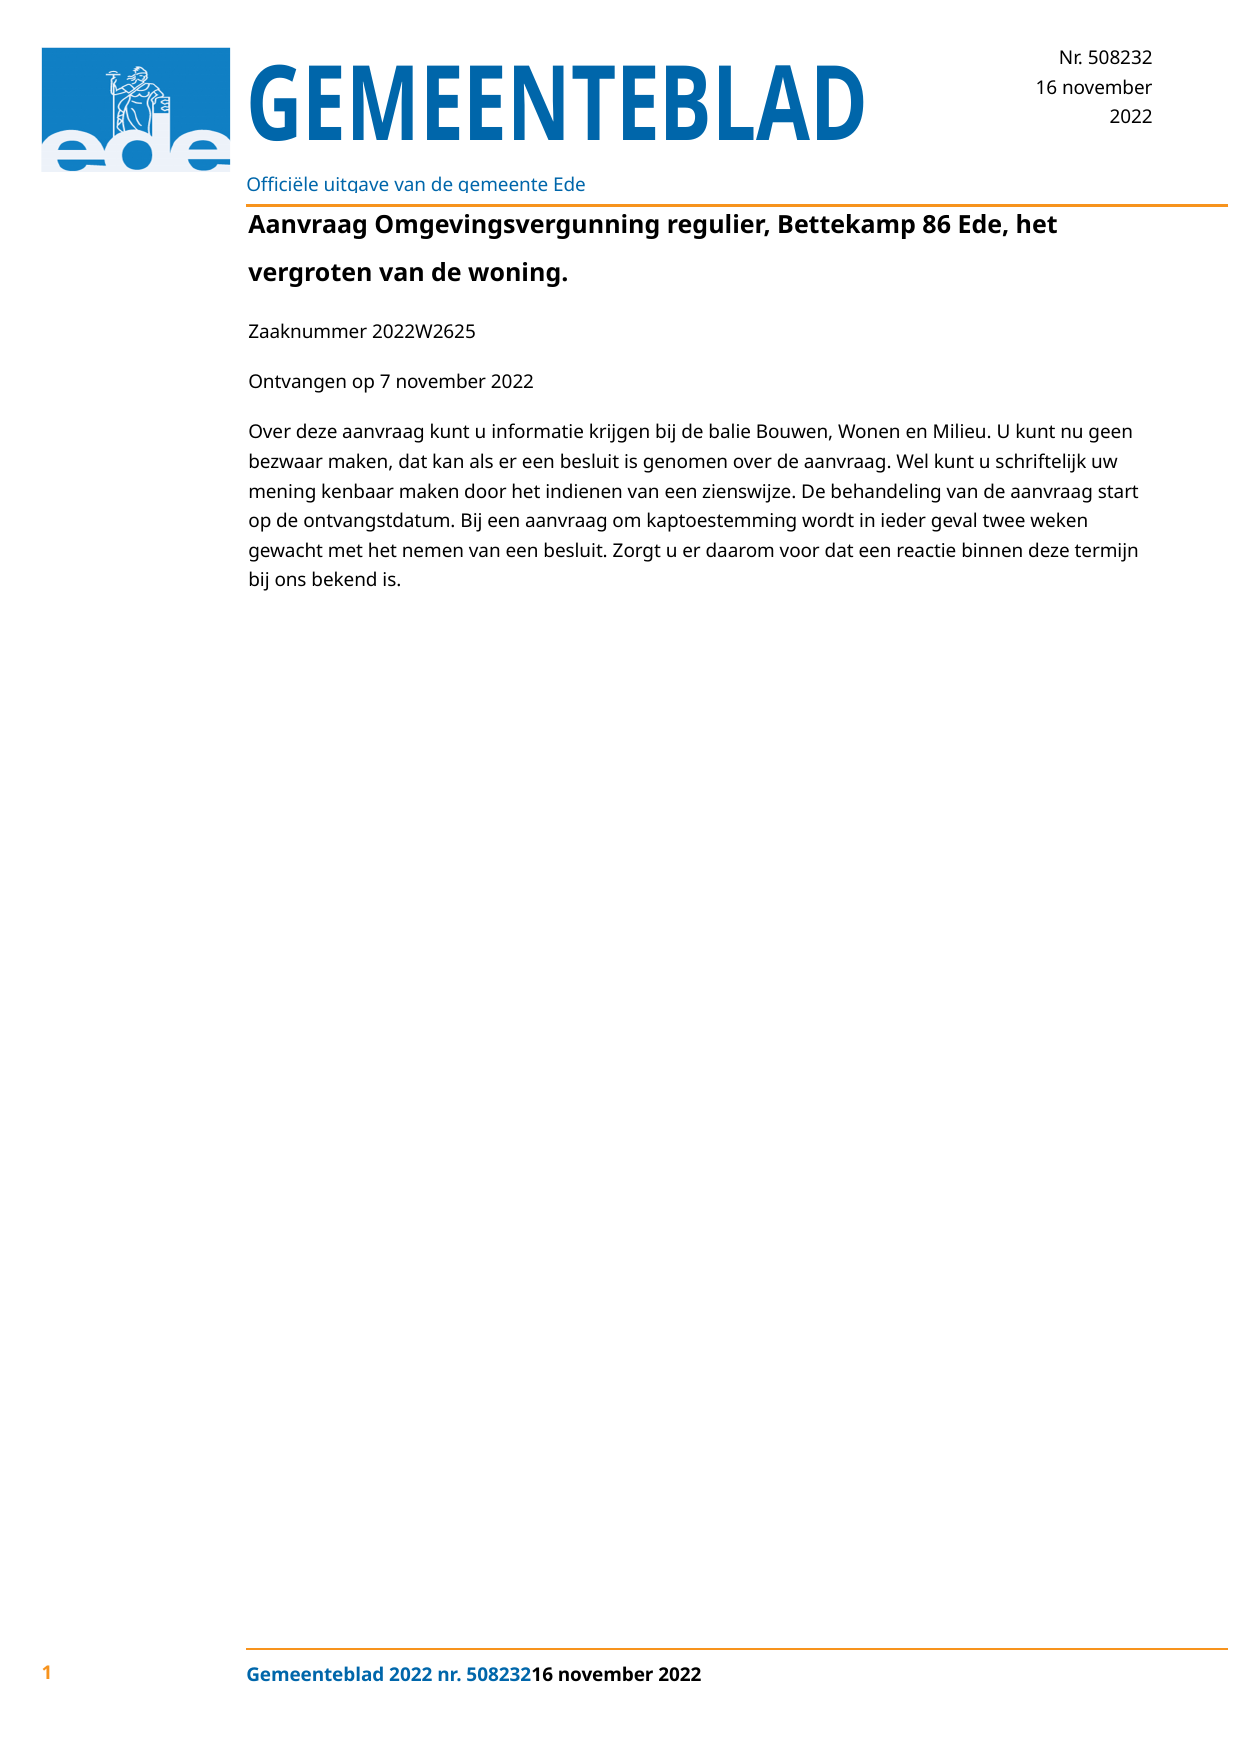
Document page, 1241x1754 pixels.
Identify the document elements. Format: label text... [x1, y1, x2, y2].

picture [41, 47, 231, 172]
text Zaaknummer 2022W2625 [248, 318, 1152, 344]
text Ontvangen op 7 november 2022 [248, 368, 1152, 394]
text Aanvraag Omgevingsvergunning regulier, Bettekamp 86 Ede, het vergroten van de woning. [248, 207, 1152, 288]
text Over deze aanvraag kunt u informatie krijgen bij de balie Bouwen, Wonen en Milieu. U kunt nu geen bezwaar maken, dat kan als er een besluit is genomen over de aanvraag. Wel kunt u schriftelijk uw mening kenbaar maken door het indienen van een zienswijze. De behandeling van de aanvraag start op de ontvangstdatum. Bij een aanvraag om kaptoestemming wordt in ieder geval twee weken gewacht met het nemen van een besluit. Zorgt u er daarom voor dat een reactie binnen deze termijn bij ons bekend is. [248, 419, 1152, 592]
